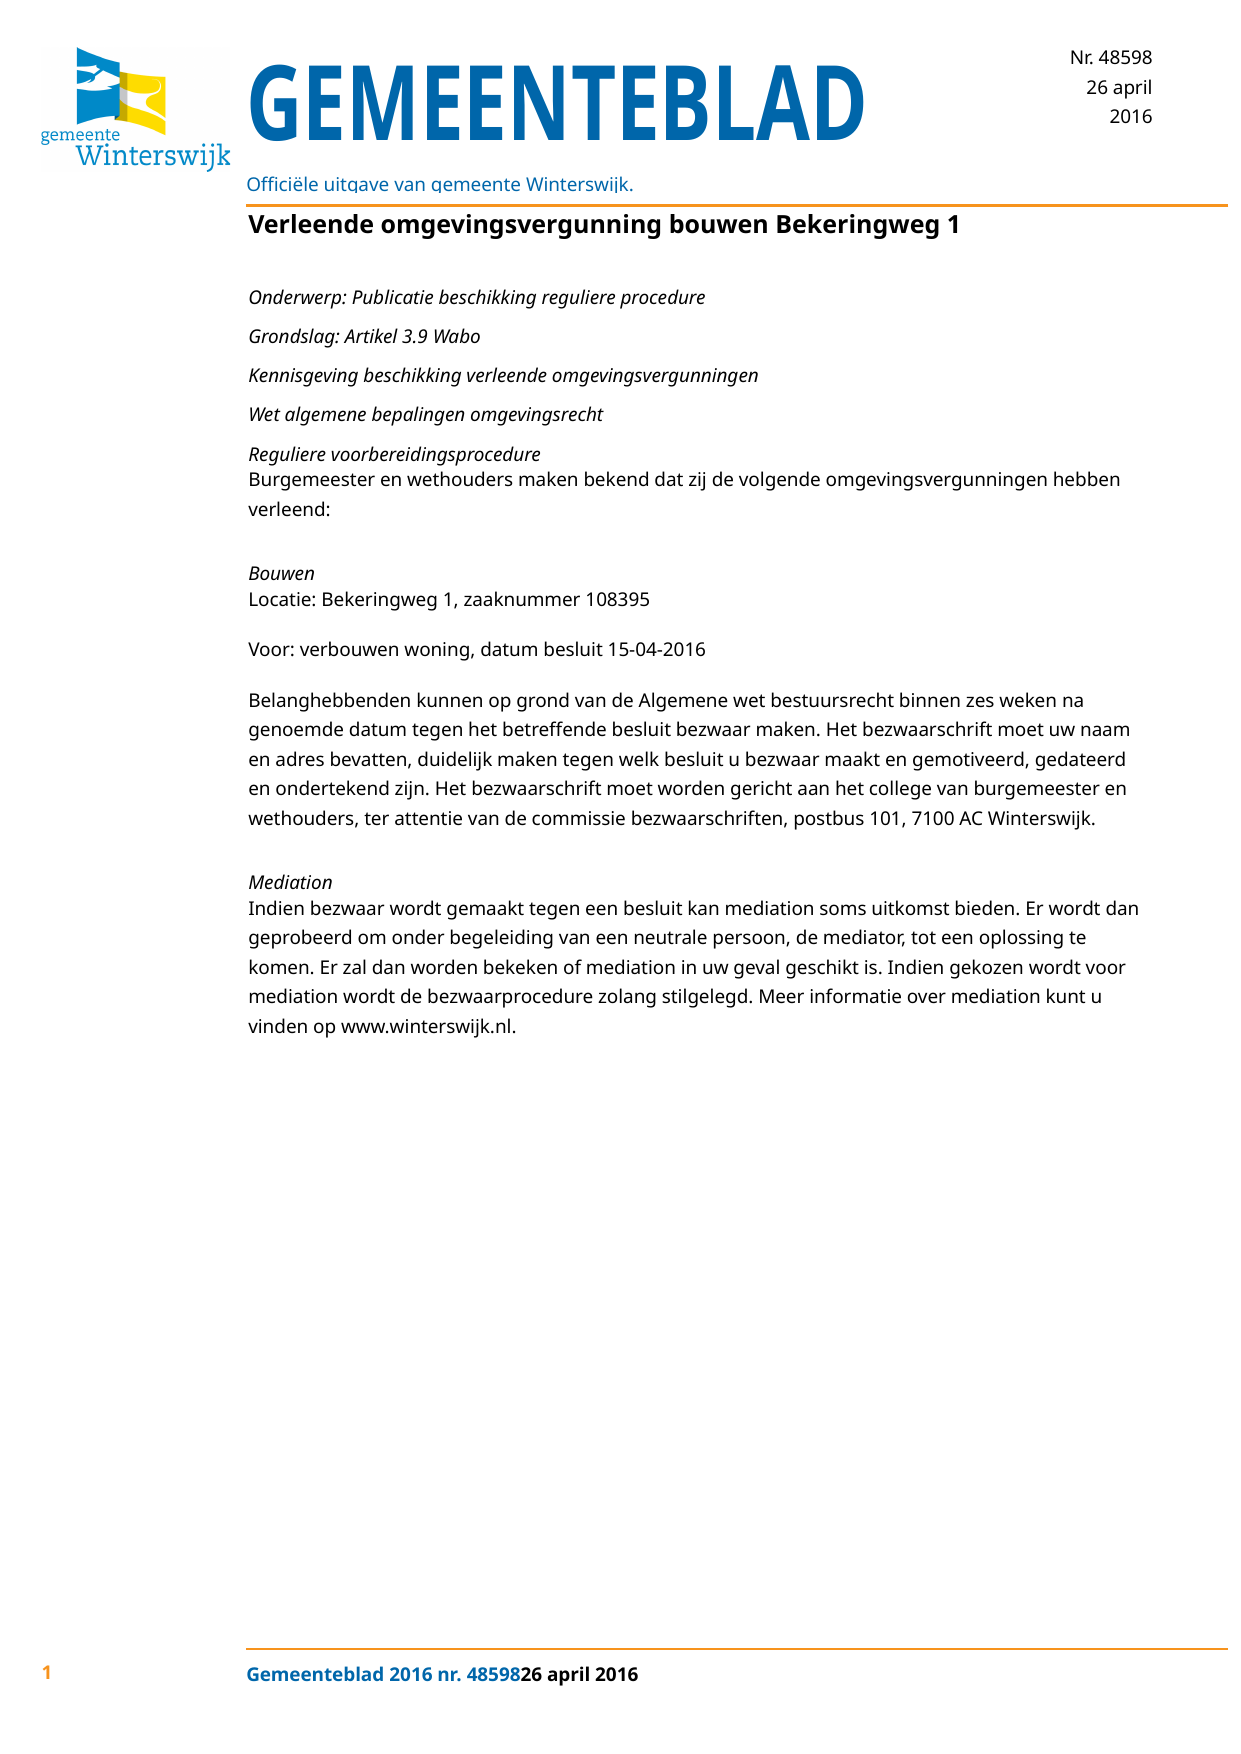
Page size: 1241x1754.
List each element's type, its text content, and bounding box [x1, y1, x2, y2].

text Locatie: Bekeringweg 1, zaaknummer 108395 [248, 586, 1152, 612]
text Kennisgeving beschikking verleende omgevingsvergunningen [248, 362, 1152, 388]
picture [225, 153, 231, 162]
text Onderwerp: Publicatie beschikking reguliere procedure [248, 284, 1152, 309]
text Wet algemene bepalingen omgevingsrecht [248, 402, 1152, 427]
text Bouwen [248, 560, 1152, 586]
text Verleende omgevingsvergunning bouwen Bekeringweg 1 [248, 207, 1152, 241]
text Grondslag: Artikel 3.9 Wabo [248, 323, 1152, 349]
text Voor: verbouwen woning, datum besluit 15-04-2016 [248, 636, 1152, 662]
picture [41, 47, 231, 172]
text Indien bezwaar wordt gemaakt tegen een besluit kan mediation soms uitkomst bieden. Er wordt dan geprobeerd om onder begeleiding van een neutrale persoon, de mediator, tot een oplossing te komen. Er zal dan worden bekeken of mediation in uw geval geschikt is. Indien gekozen wordt voor mediation wordt de bezwaarprocedure zolang stilgelegd. Meer informatie over mediation kunt u vinden op www.winterswijk.nl. [248, 895, 1152, 1039]
text Burgemeester en wethouders maken bekend dat zij de volgende omgevingsvergunningen hebben verleend: [248, 467, 1152, 522]
text Belanghebbenden kunnen op grond van de Algemene wet bestuursrecht binnen zes weken na genoemde datum tegen het betreffende besluit bezwaar maken. Het bezwaarschrift moet uw naam en adres bevatten, duidelijk maken tegen welk besluit u bezwaar maakt en gemotiveerd, gedateerd en ondertekend zijn. Het bezwaarschrift moet worden gericht aan het college van burgemeester en wethouders, ter attentie van de commissie bezwaarschriften, postbus 101, 7100 AC Winterswijk. [248, 687, 1152, 831]
text Mediation [248, 869, 1152, 895]
text Reguliere voorbereidingsprocedure [248, 441, 1152, 467]
